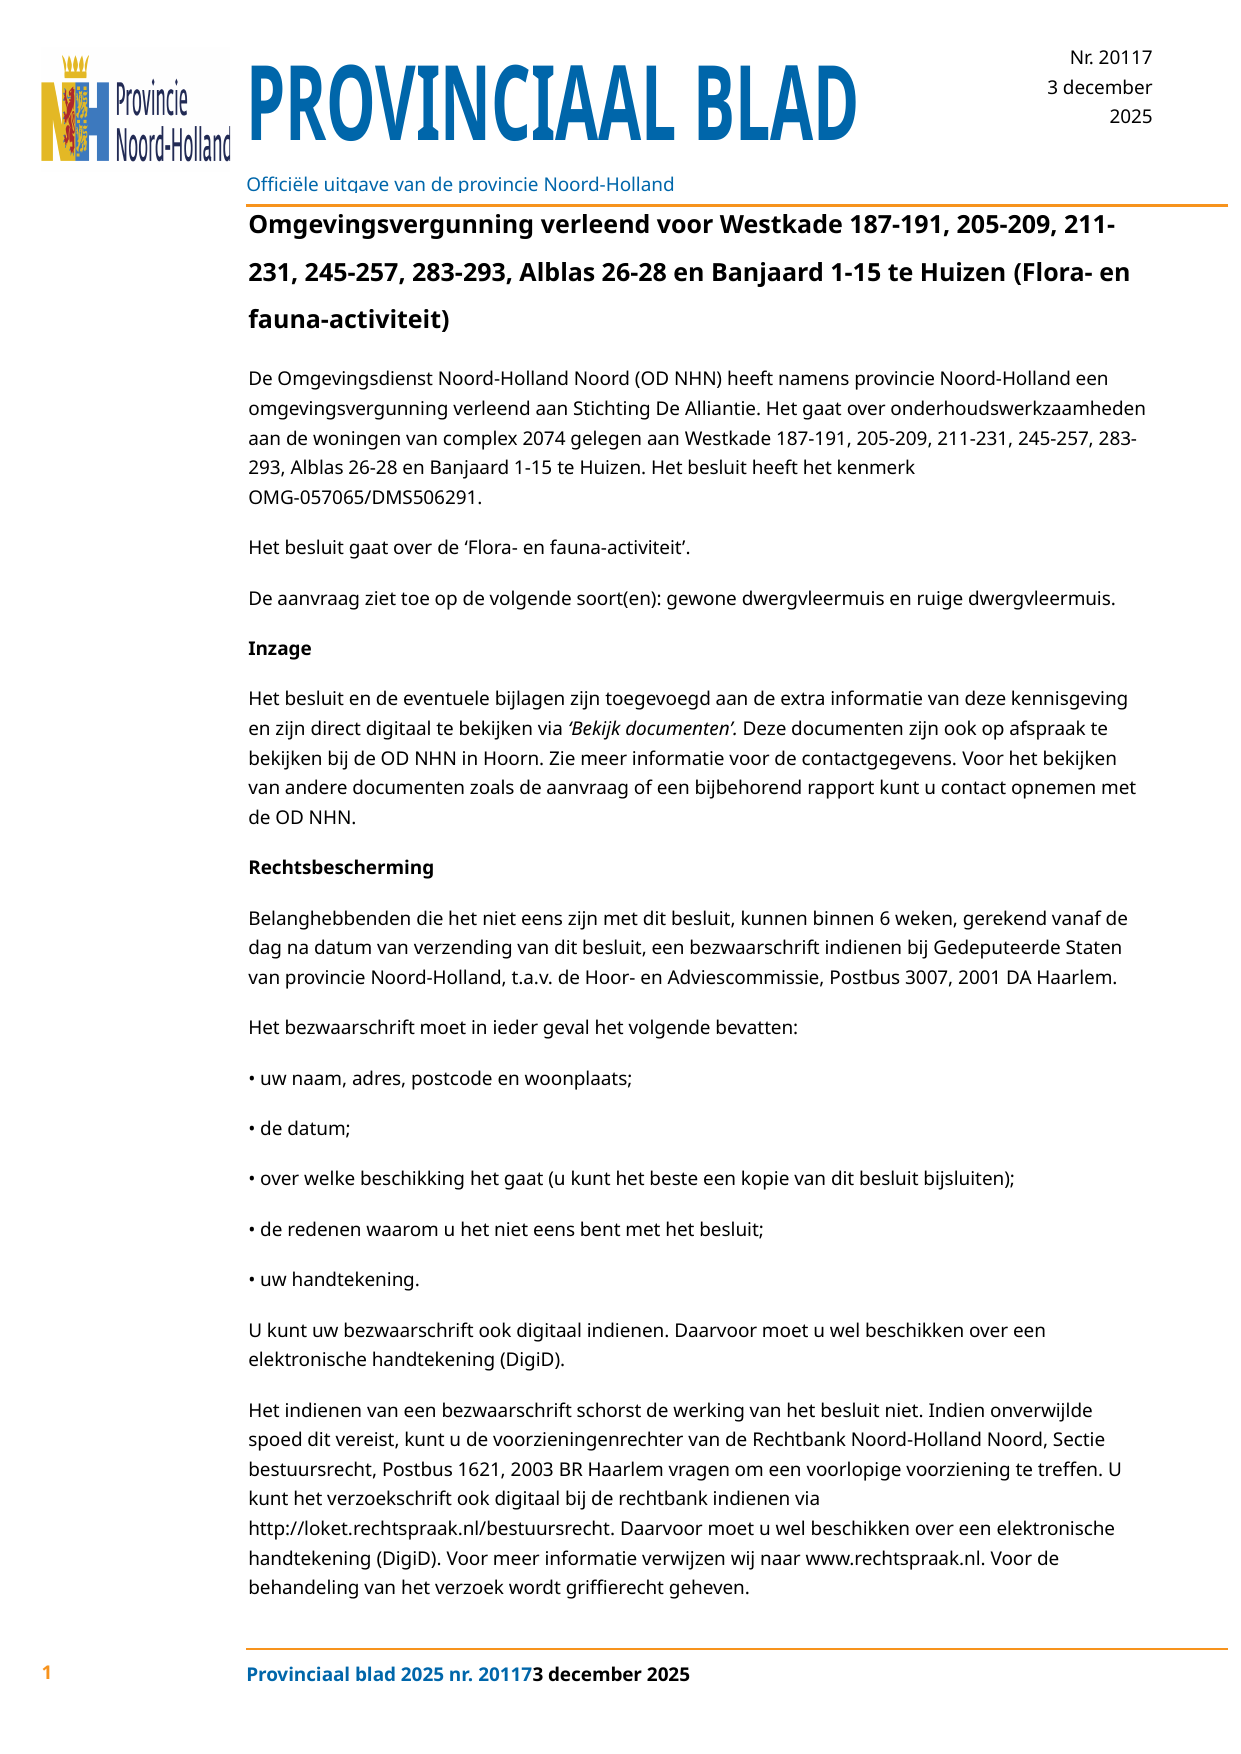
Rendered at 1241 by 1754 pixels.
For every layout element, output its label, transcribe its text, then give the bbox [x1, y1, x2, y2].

text De Omgevingsdienst Noord-Holland Noord (OD NHN) heeft namens provincie Noord-Holland een omgevingsvergunning verleend aan Stichting De Alliantie. Het gaat over onderhoudswerkzaamheden aan de woningen van complex 2074 gelegen aan Westkade 187-191, 205-209, 211-231, 245-257, 283-293, Alblas 26-28 en Banjaard 1-15 te Huizen. Het besluit heeft het kenmerk OMG-057065/DMS506291. [248, 366, 1152, 509]
text Het besluit en de eventuele bijlagen zijn toegevoegd aan de extra informatie van deze kennisgeving en zijn direct digitaal te bekijken via ‘Bekijk documenten’. Deze documenten zijn ook op afspraak te bekijken bij de OD NHN in Hoorn. Zie meer informatie voor de contactgegevens. Voor het bekijken van andere documenten zoals de aanvraag of een bijbehorend rapport kunt u contact opnemen met de OD NHN. [248, 686, 1152, 829]
text Het bezwaarschrift moet in ieder geval het volgende bevatten: [248, 1014, 1152, 1040]
text Rechtsbescherming [248, 854, 1152, 880]
text Het indienen van een bezwaarschrift schorst de werking van het besluit niet. Indien onverwijlde spoed dit vereist, kunt u de voorzieningenrechter van de Rechtbank Noord-Holland Noord, Sectie bestuursrecht, Postbus 1621, 2003 BR Haarlem vragen om een voorlopige voorziening te treffen. U kunt het verzoekschrift ook digitaal bij de rechtbank indienen via http://loket.rechtspraak.nl/bestuursrecht. Daarvoor moet u wel beschikken over een elektronische handtekening (DigiD). Voor meer informatie verwijzen wij naar www.rechtspraak.nl. Voor de behandeling van het verzoek wordt griffierecht geheven. [248, 1397, 1152, 1600]
text Inzage [248, 635, 1152, 661]
text • de datum; [248, 1115, 1152, 1141]
text • over welke beschikking het gaat (u kunt het beste een kopie van dit besluit bijsluiten); [248, 1166, 1152, 1191]
text U kunt uw bezwaarschrift ook digitaal indienen. Daarvoor moet u wel beschikken over een elektronische handtekening (DigiD). [248, 1317, 1152, 1372]
text • uw handtekening. [248, 1266, 1152, 1292]
text Omgevingsvergunning verleend voor Westkade 187-191, 205-209, 211-231, 245-257, 283-293, Alblas 26-28 en Banjaard 1-15 te Huizen (Flora- en fauna-activiteit) [248, 207, 1152, 336]
text Het besluit gaat over de ‘Flora- en fauna-activiteit’. [248, 534, 1152, 560]
text • uw naam, adres, postcode en woonplaats; [248, 1065, 1152, 1090]
text De aanvraag ziet toe op de volgende soort(en): gewone dwergvleermuis en ruige dwergvleermuis. [248, 585, 1152, 610]
text Belanghebbenden die het niet eens zijn met dit besluit, kunnen binnen 6 weken, gerekend vanaf de dag na datum van verzending van dit besluit, een bezwaarschrift indienen bij Gedeputeerde Staten van provincie Noord-Holland, t.a.v. de Hoor- en Adviescommissie, Postbus 3007, 2001 DA Haarlem. [248, 905, 1152, 989]
picture [41, 47, 231, 172]
text • de redenen waarom u het niet eens bent met het besluit; [248, 1216, 1152, 1242]
